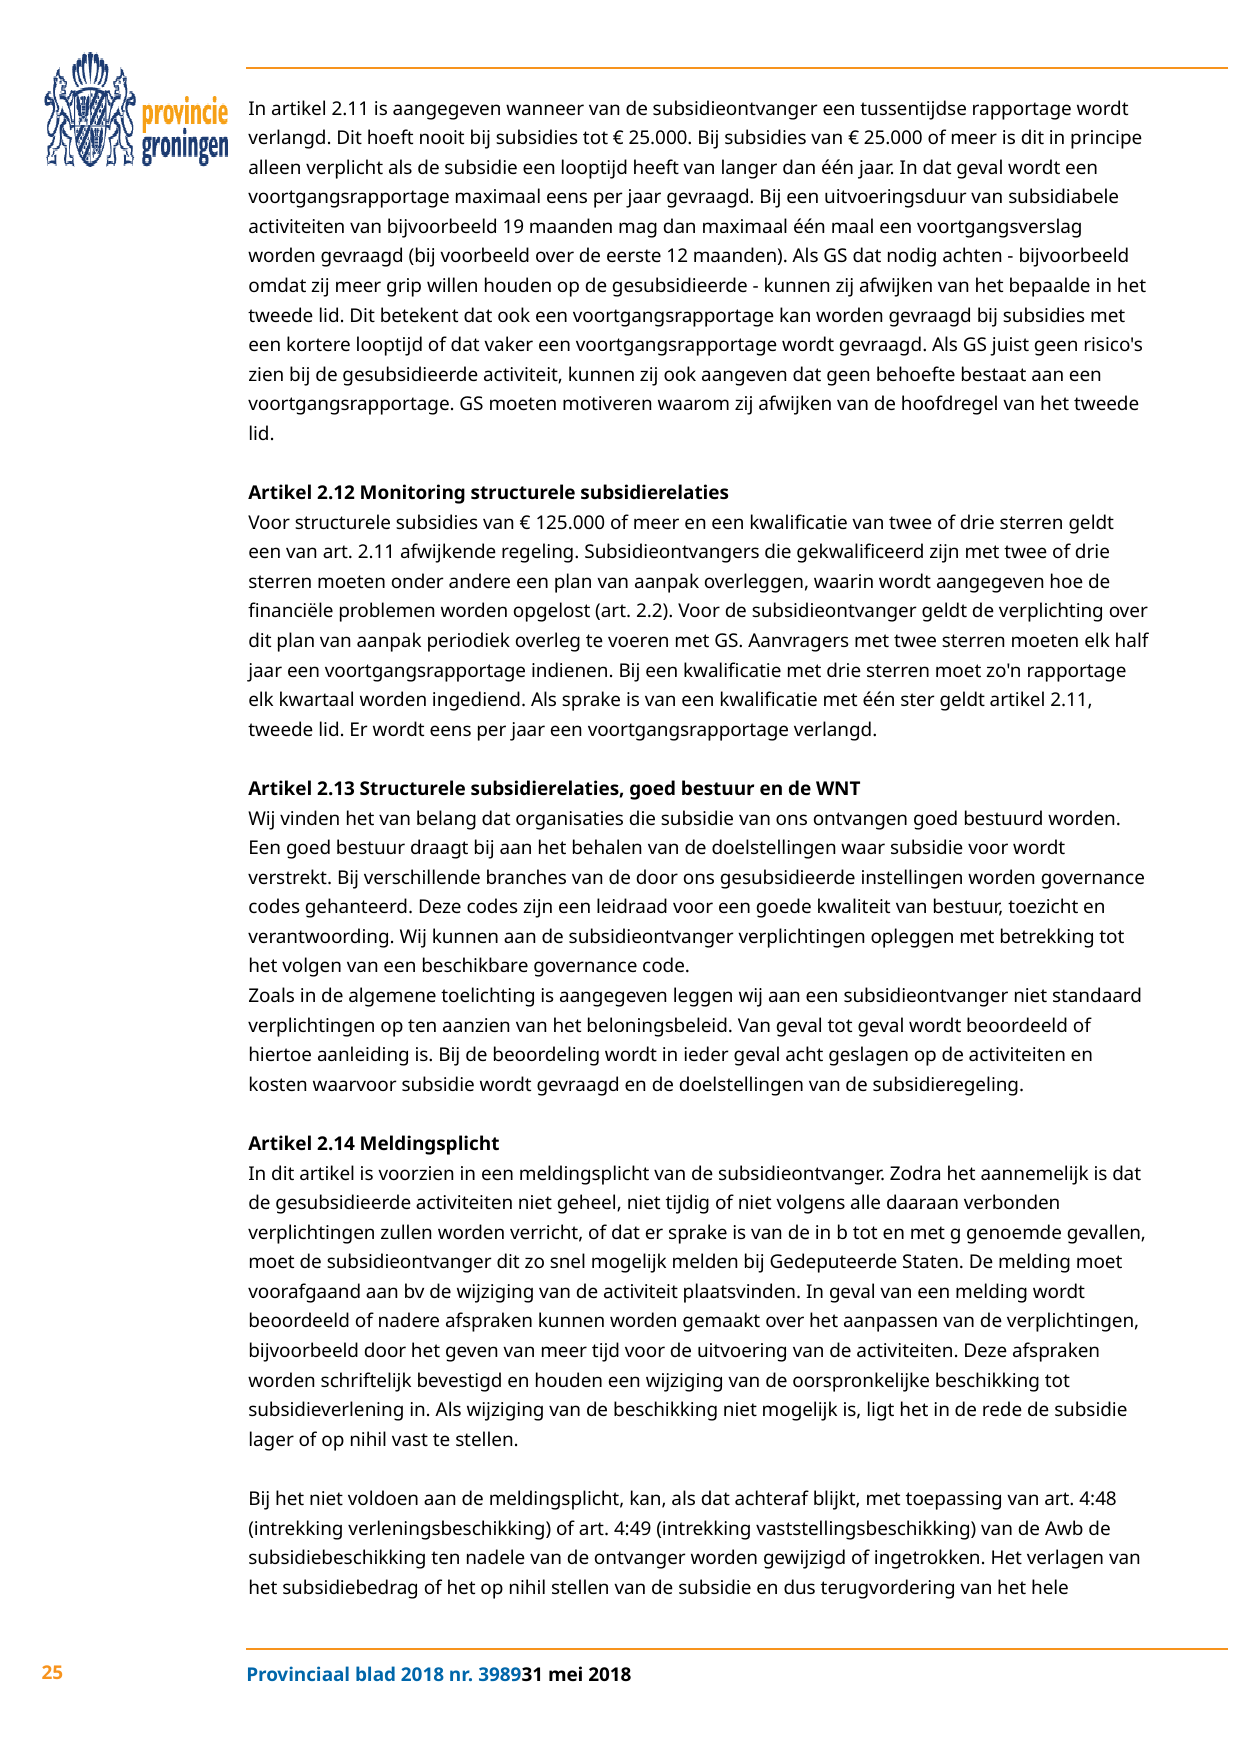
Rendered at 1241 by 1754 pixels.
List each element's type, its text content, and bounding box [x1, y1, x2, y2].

text Artikel 2.13 Structurele subsidierelaties, goed bestuur en de WNT [248, 775, 1152, 801]
text Bij het niet voldoen aan de meldingsplicht, kan, als dat achteraf blijkt, met toepassing van art. 4:48 (intrekking verleningsbeschikking) of art. 4:49 (intrekking vaststellingsbeschikking) van de Awb de subsidiebeschikking ten nadele van de ontvanger worden gewijzigd of ingetrokken. Het verlagen van het subsidiebedrag of het op nihil stellen van de subsidie en dus terugvordering van het hele [248, 1485, 1152, 1600]
text Zoals in de algemene toelichting is aangegeven leggen wij aan een subsidieontvanger niet standaard verplichtingen op ten aanzien van het beloningsbeleid. Van geval tot geval wordt beoordeeld of hiertoe aanleiding is. Bij de beoordeling wordt in ieder geval acht geslagen op de activiteiten en kosten waarvoor subsidie wordt gevraagd en de doelstellingen van de subsidieregeling. [248, 982, 1152, 1097]
text Artikel 2.12 Monitoring structurele subsidierelaties [248, 479, 1152, 505]
text Wij vinden het van belang dat organisaties die subsidie van ons ontvangen goed bestuurd worden. Een goed bestuur draagt bij aan het behalen van de doelstellingen waar subsidie voor wordt verstrekt. Bij verschillende branches van de door ons gesubsidieerde instellingen worden governance codes gehanteerd. Deze codes zijn een leidraad voor een goede kwaliteit van bestuur, toezicht en verantwoording. Wij kunnen aan de subsidieontvanger verplichtingen opleggen met betrekking tot het volgen van een beschikbare governance code. [248, 805, 1152, 978]
text Voor structurele subsidies van € 125.000 of meer en een kwalificatie van twee of drie sterren geldt een van art. 2.11 afwijkende regeling. Subsidieontvangers die gekwalificeerd zijn met twee of drie sterren moeten onder andere een plan van aanpak overleggen, waarin wordt aangegeven hoe de financiële problemen worden opgelost (art. 2.2). Voor de subsidieontvanger geldt de verplichting over dit plan van aanpak periodiek overleg te voeren met GS. Aanvragers met twee sterren moeten elk half jaar een voortgangsrapportage indienen. Bij een kwalificatie met drie sterren moet zo'n rapportage elk kwartaal worden ingediend. Als sprake is van een kwalificatie met één ster geldt artikel 2.11, tweede lid. Er wordt eens per jaar een voortgangsrapportage verlangd. [248, 509, 1152, 742]
text In dit artikel is voorzien in een meldingsplicht van de subsidieontvanger. Zodra het aannemelijk is dat de gesubsidieerde activiteiten niet geheel, niet tijdig of niet volgens alle daaraan verbonden verplichtingen zullen worden verricht, of dat er sprake is van de in b tot en met g genoemde gevallen, moet de subsidieontvanger dit zo snel mogelijk melden bij Gedeputeerde Staten. De melding moet voorafgaand aan bv de wijziging van de activiteit plaatsvinden. In geval van een melding wordt beoordeeld of nadere afspraken kunnen worden gemaakt over het aanpassen van de verplichtingen, bijvoorbeeld door het geven van meer tijd voor de uitvoering van de activiteiten. Deze afspraken worden schriftelijk bevestigd en houden een wijziging van de oorspronkelijke beschikking tot subsidieverlening in. Als wijziging van de beschikking niet mogelijk is, ligt het in de rede de subsidie lager of op nihil vast te stellen. [248, 1160, 1152, 1452]
text Artikel 2.14 Meldingsplicht [248, 1130, 1152, 1156]
text In artikel 2.11 is aangegeven wanneer van de subsidieontvanger een tussentijdse rapportage wordt verlangd. Dit hoeft nooit bij subsidies tot € 25.000. Bij subsidies van € 25.000 of meer is dit in principe alleen verplicht als de subsidie een looptijd heeft van langer dan één jaar. In dat geval wordt een voortgangsrapportage maximaal eens per jaar gevraagd. Bij een uitvoeringsduur van subsidiabele activiteiten van bijvoorbeeld 19 maanden mag dan maximaal één maal een voortgangsverslag worden gevraagd (bij voorbeeld over de eerste 12 maanden). Als GS dat nodig achten - bijvoorbeeld omdat zij meer grip willen houden op de gesubsidieerde - kunnen zij afwijken van het bepaalde in het tweede lid. Dit betekent dat ook een voortgangsrapportage kan worden gevraagd bij subsidies met een kortere looptijd of dat vaker een voortgangsrapportage wordt gevraagd. Als GS juist geen risico's zien bij de gesubsidieerde activiteit, kunnen zij ook aangeven dat geen behoefte bestaat aan een voortgangsrapportage. GS moeten motiveren waarom zij afwijken van de hoofdregel van het tweede lid. [248, 95, 1152, 446]
picture [41, 47, 231, 172]
